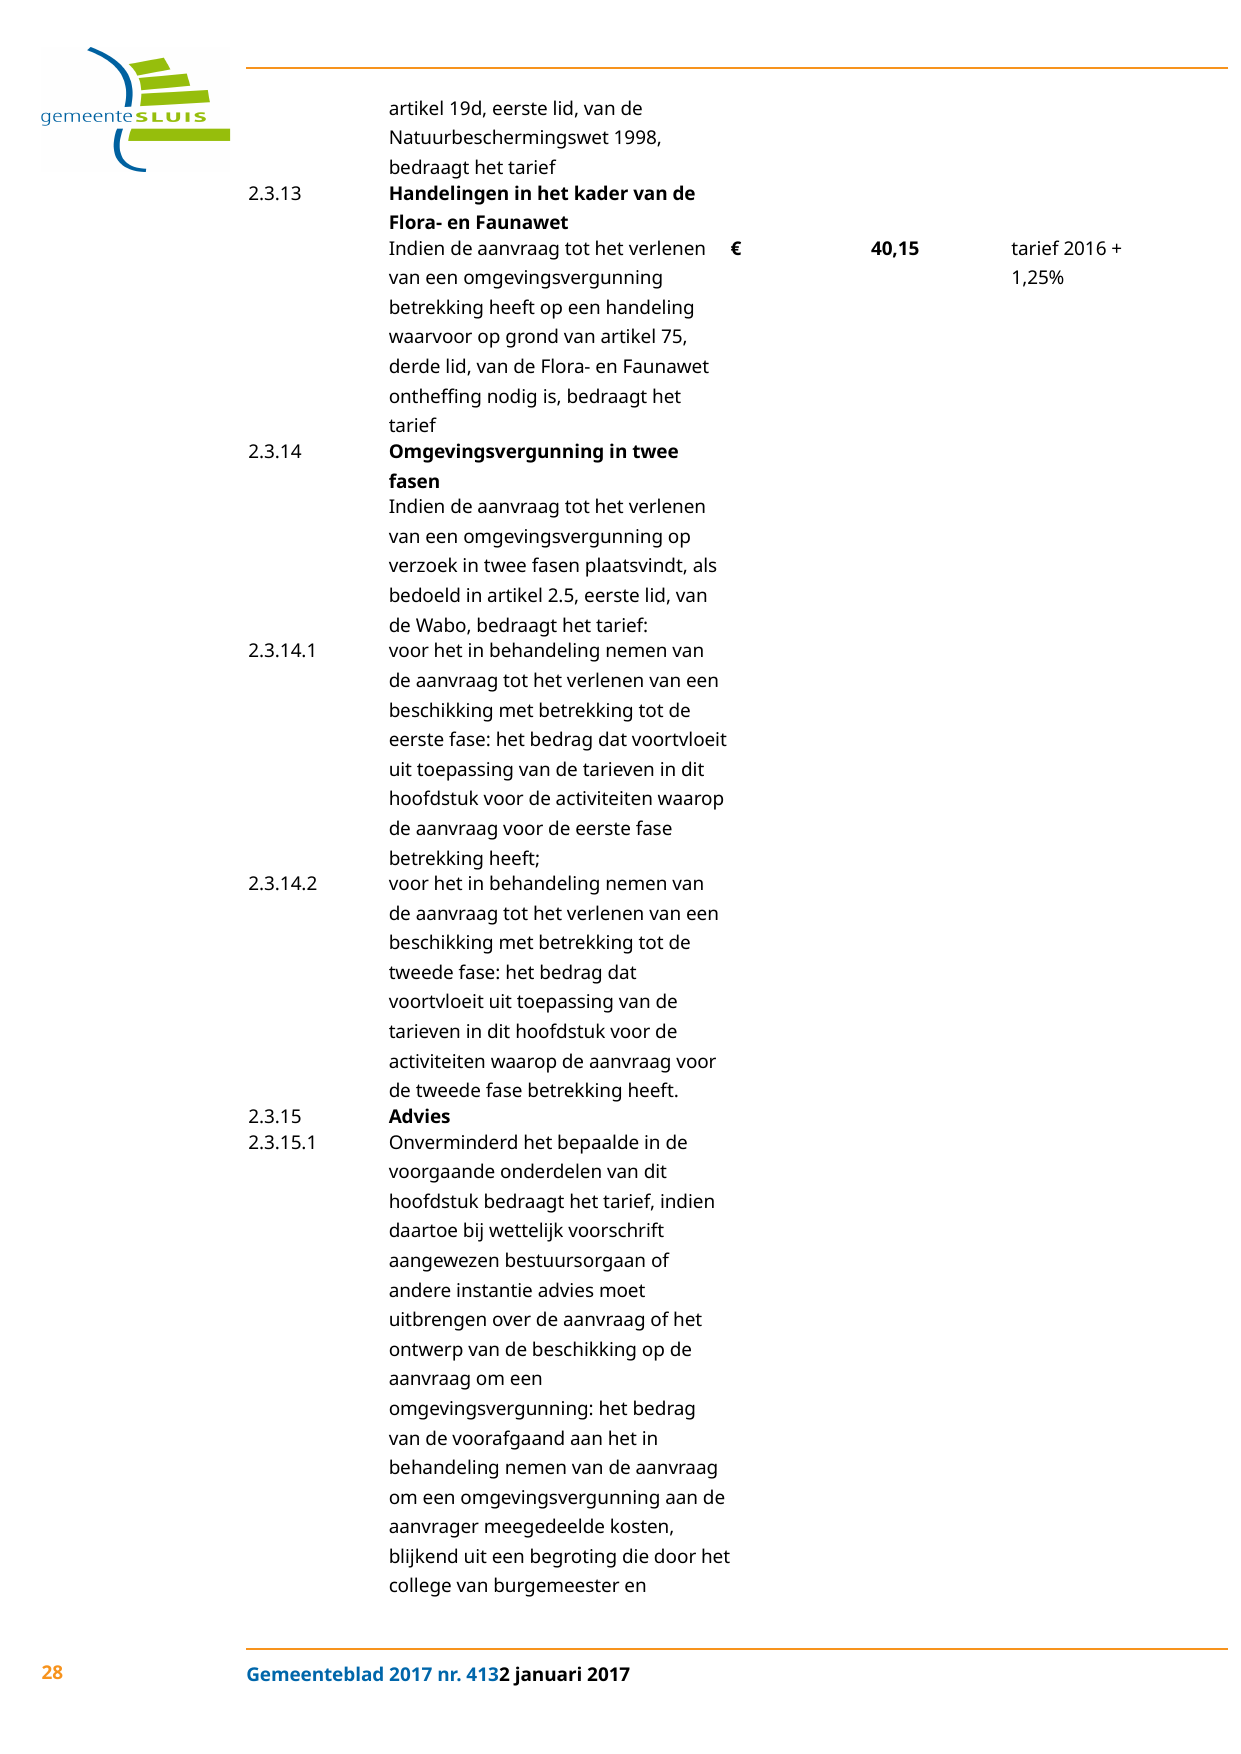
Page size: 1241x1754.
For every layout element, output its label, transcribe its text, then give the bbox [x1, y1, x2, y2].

table_cell [871, 438, 1011, 493]
table_cell [1011, 494, 1152, 638]
table_cell 2.3.14.2 [248, 870, 388, 1103]
table_cell 40,15 [871, 235, 1011, 438]
table_cell [1011, 638, 1152, 870]
table_cell Handelingen in het kader van de Flora- en Faunawet [389, 180, 730, 235]
table_cell [871, 870, 1011, 1103]
table_cell 2.3.15 [248, 1103, 388, 1129]
table_cell [730, 95, 871, 180]
table_cell Omgevingsvergunning in twee fasen [389, 438, 730, 493]
table_cell [871, 180, 1011, 235]
table_cell 2.3.14.1 [248, 638, 388, 870]
table_cell Onverminderd het bepaalde in de voorgaande onderdelen van dit hoofdstuk bedraagt het tarief, indien daartoe bij wettelijk voorschrift aangewezen bestuursorgaan of andere instantie advies moet uitbrengen over de aanvraag of het ontwerp van de beschikking op de aanvraag om een omgevingsvergunning: het bedrag van de voorafgaand aan het in behandeling nemen van de aanvraag om een omgevingsvergunning aan de aanvrager meegedeelde kosten, blijkend uit een begroting die door het college van burgemeester en [389, 1129, 730, 1598]
table_cell [1011, 180, 1152, 235]
table_cell [871, 1129, 1011, 1598]
table_cell 2.3.14 [248, 438, 388, 493]
table_cell [871, 1103, 1011, 1129]
picture [41, 47, 231, 172]
table_cell Indien de aanvraag tot het verlenen van een omgevingsvergunning betrekking heeft op een handeling waarvoor op grond van artikel 75, derde lid, van de Flora- en Faunawet ontheffing nodig is, bedraagt het tarief [389, 235, 730, 438]
table_cell [730, 438, 871, 493]
table_cell [730, 1129, 871, 1598]
table_cell Indien de aanvraag tot het verlenen van een omgevingsvergunning op verzoek in twee fasen plaatsvindt, als bedoeld in artikel 2.5, eerste lid, van de Wabo, bedraagt het tarief: [389, 494, 730, 638]
table_cell Advies [389, 1103, 730, 1129]
table_cell voor het in behandeling nemen van de aanvraag tot het verlenen van een beschikking met betrekking tot de eerste fase: het bedrag dat voortvloeit uit toepassing van de tarieven in dit hoofdstuk voor de activiteiten waarop de aanvraag voor de eerste fase betrekking heeft; [389, 638, 730, 870]
table_cell [730, 494, 871, 638]
table_cell [1011, 95, 1152, 180]
table_cell [1011, 1129, 1152, 1598]
table_cell voor het in behandeling nemen van de aanvraag tot het verlenen van een beschikking met betrekking tot de tweede fase: het bedrag dat voortvloeit uit toepassing van de tarieven in dit hoofdstuk voor de activiteiten waarop de aanvraag voor de tweede fase betrekking heeft. [389, 870, 730, 1103]
table_cell tarief 2016 + 1,25% [1011, 235, 1152, 438]
table_cell 2.3.15.1 [248, 1129, 388, 1598]
table_cell [1011, 1103, 1152, 1129]
table_cell 2.3.13 [248, 180, 388, 235]
table_cell € [730, 235, 871, 438]
table_cell [248, 494, 388, 638]
table_cell [871, 638, 1011, 870]
table_cell [730, 870, 871, 1103]
table_cell [248, 95, 388, 180]
table_cell [1011, 870, 1152, 1103]
table_cell [730, 180, 871, 235]
table_cell [1011, 438, 1152, 493]
table_cell [871, 95, 1011, 180]
table_cell [871, 494, 1011, 638]
table_cell [730, 1103, 871, 1129]
table_cell [248, 235, 388, 438]
table_cell [730, 638, 871, 870]
table_cell artikel 19d, eerste lid, van de Natuurbeschermingswet 1998, bedraagt het tarief [389, 95, 730, 180]
